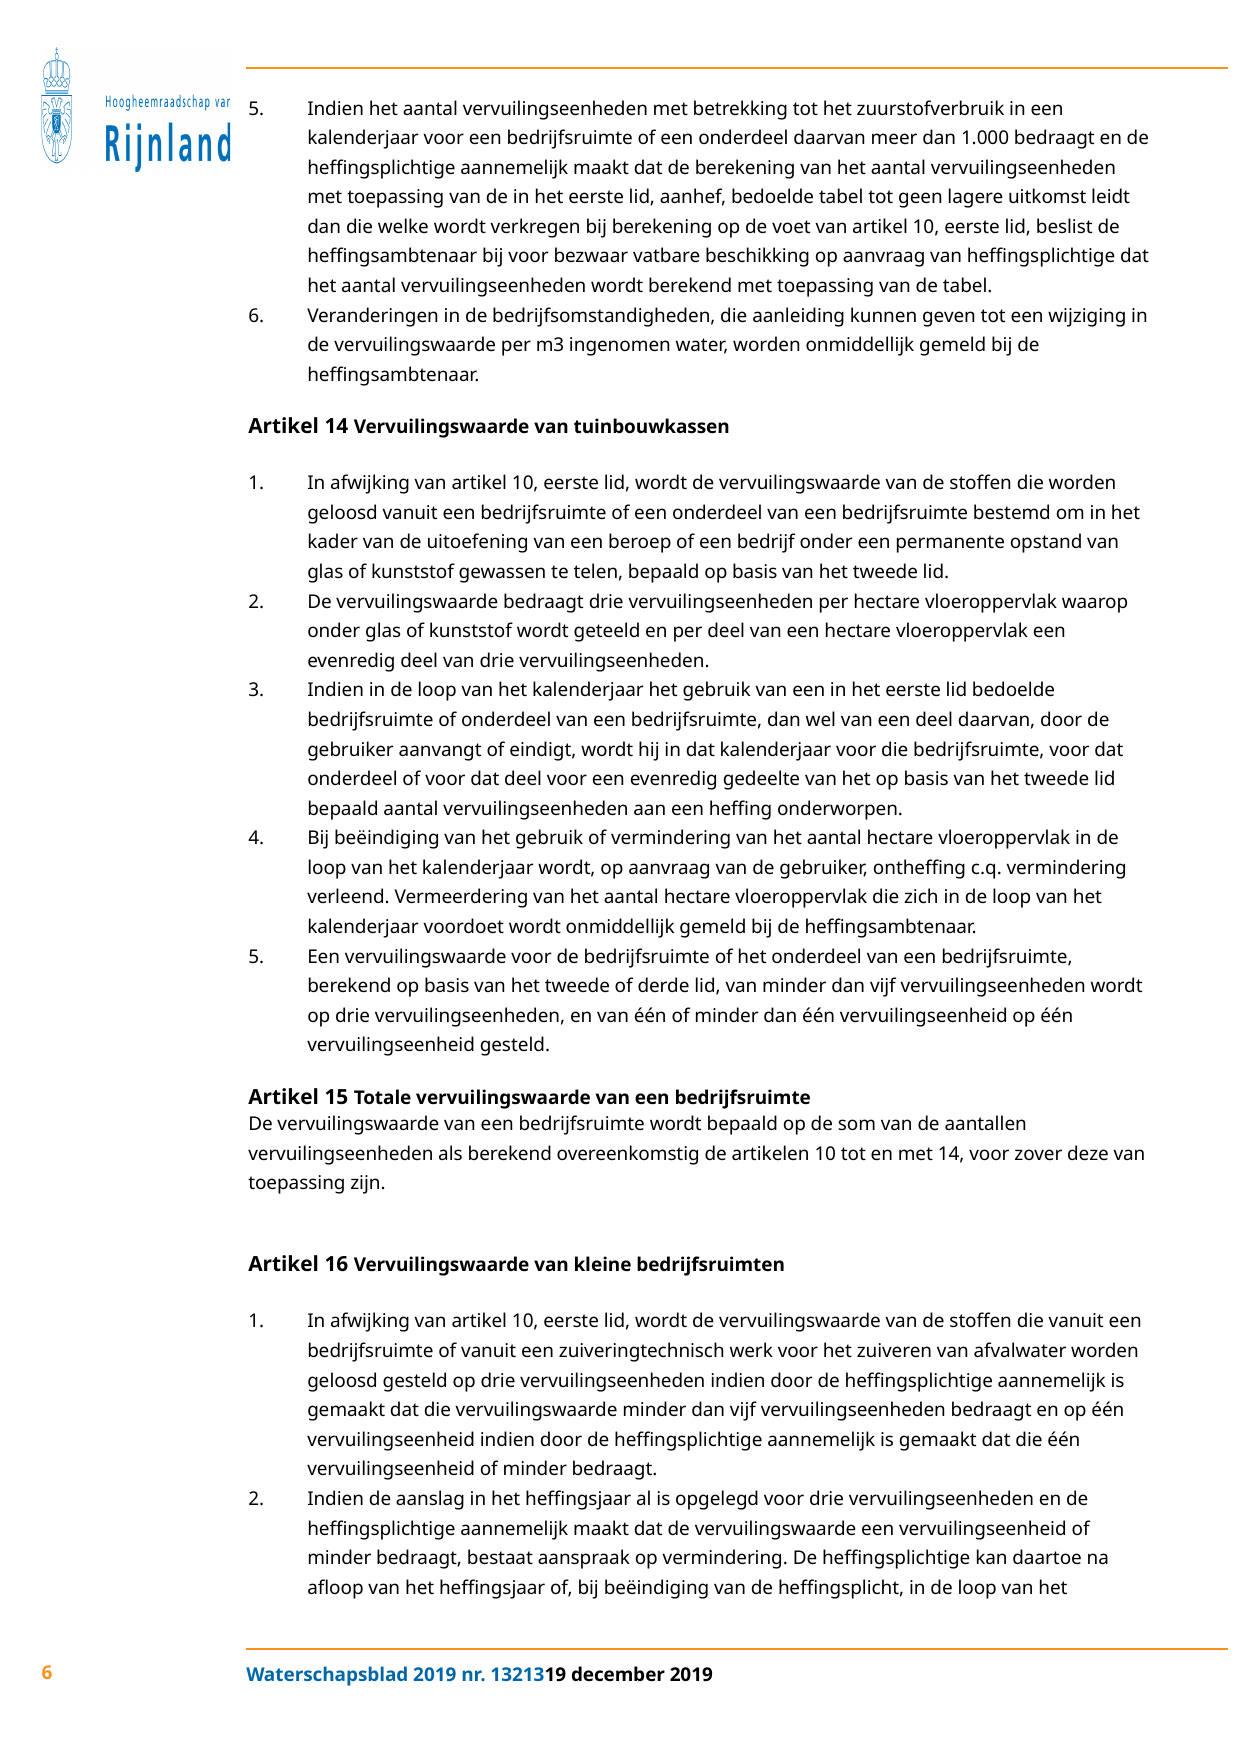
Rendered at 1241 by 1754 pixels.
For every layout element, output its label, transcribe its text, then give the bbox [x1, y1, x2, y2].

list In afwijking van artikel 10, eerste lid, wordt de vervuilingswaarde van de stoffen die worden geloosd vanuit een bedrijfsruimte of een onderdeel van een bedrijfsruimte bestemd om in het kader van de uitoefening van een beroep of een bedrijf onder een permanente opstand van glas of kunststof gewassen te telen, bepaald op basis van het tweede lid. [248, 469, 1152, 584]
list Indien het aantal vervuilingseenheden met betrekking tot het zuurstofverbruik in een kalenderjaar voor een bedrijfsruimte of een onderdeel daarvan meer dan 1.000 bedraagt en de heffingsplichtige aannemelijk maakt dat de berekening van het aantal vervuilingseenheden met toepassing van de in het eerste lid, aanhef, bedoelde tabel tot geen lagere uitkomst leidt dan die welke wordt verkregen bij berekening op de voet van artikel 10, eerste lid, beslist de heffingsambtenaar bij voor bezwaar vatbare beschikking op aanvraag van heffingsplichtige dat het aantal vervuilingseenheden wordt berekend met toepassing van de tabel. [248, 95, 1152, 298]
text Artikel 15 Totale vervuilingswaarde van een bedrijfsruimte [248, 1082, 1152, 1110]
list Veranderingen in de bedrijfsomstandigheden, die aanleiding kunnen geven tot een wijziging in de vervuilingswaarde per m3 ingenomen water, worden onmiddellijk gemeld bij de heffingsambtenaar. [248, 302, 1152, 387]
text Artikel 14 Vervuilingswaarde van tuinbouwkassen [248, 411, 1152, 440]
list In afwijking van artikel 10, eerste lid, wordt de vervuilingswaarde van de stoffen die vanuit een bedrijfsruimte of vanuit een zuiveringtechnisch werk voor het zuiveren van afvalwater worden geloosd gesteld op drie vervuilingseenheden indien door de heffingsplichtige aannemelijk is gemaakt dat die vervuilingswaarde minder dan vijf vervuilingseenheden bedraagt en op één vervuilingseenheid indien door de heffingsplichtige aannemelijk is gemaakt dat die één vervuilingseenheid of minder bedraagt. [248, 1308, 1152, 1481]
list Indien in de loop van het kalenderjaar het gebruik van een in het eerste lid bedoelde bedrijfsruimte of onderdeel van een bedrijfsruimte, dan wel van een deel daarvan, door de gebruiker aanvangt of eindigt, wordt hij in dat kalenderjaar voor die bedrijfsruimte, voor dat onderdeel of voor dat deel voor een evenredig gedeelte van het op basis van het tweede lid bepaald aantal vervuilingseenheden aan een heffing onderworpen. [248, 677, 1152, 821]
text De vervuilingswaarde van een bedrijfsruimte wordt bepaald op de som van de aantallen vervuilingseenheden als berekend overeenkomstig de artikelen 10 tot en met 14, voor zover deze van toepassing zijn. [248, 1110, 1152, 1195]
text Artikel 16 Vervuilingswaarde van kleine bedrijfsruimten [248, 1249, 1152, 1278]
list Een vervuilingswaarde voor de bedrijfsruimte of het onderdeel van een bedrijfsruimte, berekend op basis van het tweede of derde lid, van minder dan vijf vervuilingseenheden wordt op drie vervuilingseenheden, en van één of minder dan één vervuilingseenheid op één vervuilingseenheid gesteld. [248, 943, 1152, 1057]
list Indien de aanslag in het heffingsjaar al is opgelegd voor drie vervuilingseenheden en de heffingsplichtige aannemelijk maakt dat de vervuilingswaarde een vervuilingseenheid of minder bedraagt, bestaat aanspraak op vermindering. De heffingsplichtige kan daartoe na afloop van het heffingsjaar of, bij beëindiging van de heffingsplicht, in de loop van het [248, 1485, 1152, 1599]
picture [41, 47, 231, 172]
list Bij beëindiging van het gebruik of vermindering van het aantal hectare vloeroppervlak in de loop van het kalenderjaar wordt, op aanvraag van de gebruiker, ontheffing c.q. vermindering verleend. Vermeerdering van het aantal hectare vloeroppervlak die zich in de loop van het kalenderjaar voordoet wordt onmiddellijk gemeld bij de heffingsambtenaar. [248, 824, 1152, 939]
list De vervuilingswaarde bedraagt drie vervuilingseenheden per hectare vloeroppervlak waarop onder glas of kunststof wordt geteeld en per deel van een hectare vloeroppervlak een evenredig deel van drie vervuilingseenheden. [248, 588, 1152, 673]
